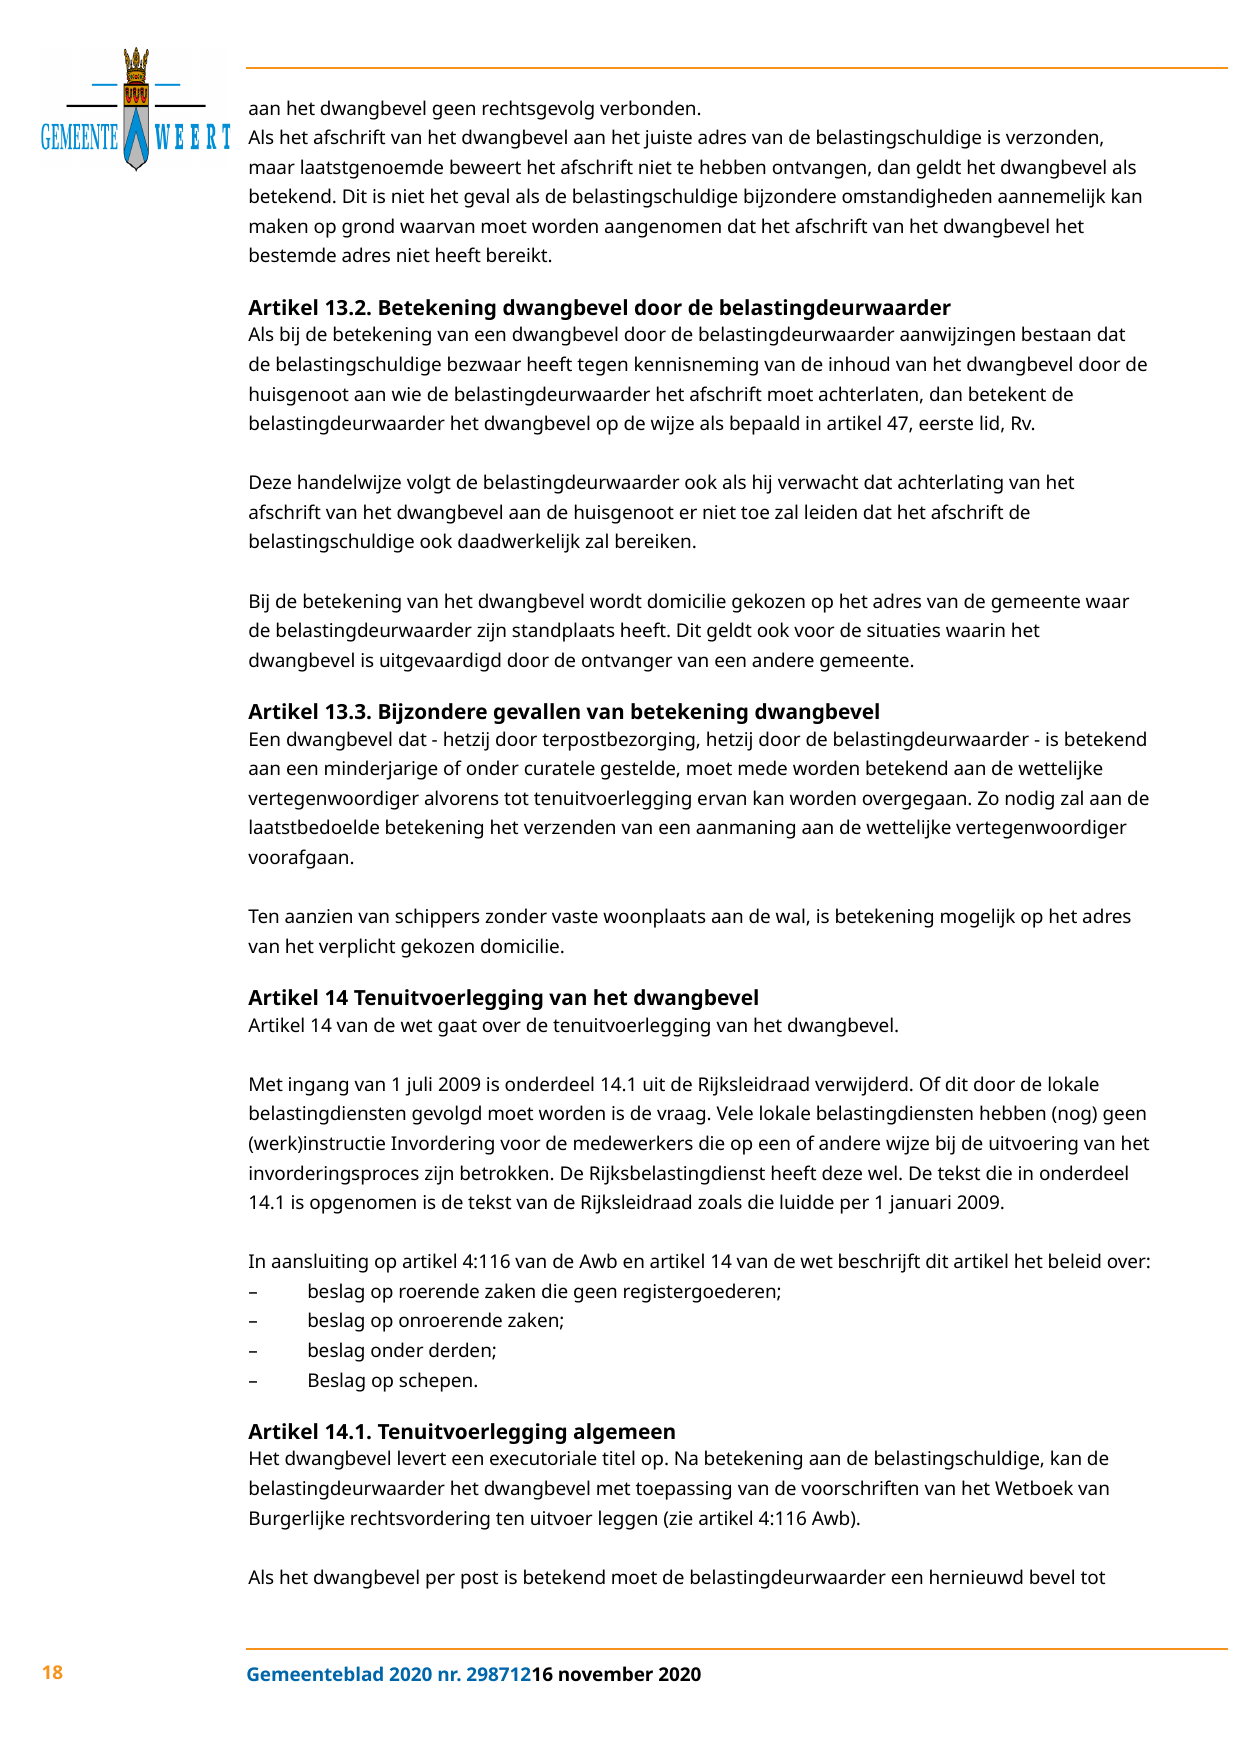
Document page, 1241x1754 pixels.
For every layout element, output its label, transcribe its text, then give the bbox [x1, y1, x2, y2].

text Ten aanzien van schippers zonder vaste woonplaats aan de wal, is betekening mogelijk op het adres van het verplicht gekozen domicilie. [248, 903, 1152, 959]
text Artikel 14 van de wet gaat over de tenuitvoerlegging van het dwangbevel. [248, 1012, 1152, 1037]
text Met ingang van 1 juli 2009 is onderdeel 14.1 uit de Rijksleidraad verwijderd. Of dit door de lokale belastingdiensten gevolgd moet worden is de vraag. Vele lokale belastingdiensten hebben (nog) geen (werk)instructie Invordering voor de medewerkers die op een of andere wijze bij de uitvoering van het invorderingsproces zijn betrokken. De Rijksbelastingdienst heeft deze wel. De tekst die in onderdeel 14.1 is opgenomen is de tekst van de Rijksleidraad zoals die luidde per 1 januari 2009. [248, 1071, 1152, 1215]
text Deze handelwijze volgt de belastingdeurwaarder ook als hij verwacht dat achterlating van het afschrift van het dwangbevel aan de huisgenoot er niet toe zal leiden dat het afschrift de belastingschuldige ook daadwerkelijk zal bereiken. [248, 469, 1152, 554]
text Artikel 14 Tenuitvoerlegging van het dwangbevel [248, 983, 1152, 1012]
text Artikel 13.3. Bijzondere gevallen van betekening dwangbevel [248, 697, 1152, 726]
list beslag onder derden; [248, 1337, 1152, 1363]
text aan het dwangbevel geen rechtsgevolg verbonden. [248, 95, 1152, 121]
text Als het afschrift van het dwangbevel aan het juiste adres van de belastingschuldige is verzonden, maar laatstgenoemde beweert het afschrift niet te hebben ontvangen, dan geldt het dwangbevel als betekend. Dit is niet het geval als de belastingschuldige bijzondere omstandigheden aannemelijk kan maken op grond waarvan moet worden aangenomen dat het afschrift van het dwangbevel het bestemde adres niet heeft bereikt. [248, 124, 1152, 268]
text Artikel 13.2. Betekening dwangbevel door de belastingdeurwaarder [248, 293, 1152, 322]
list beslag op roerende zaken die geen registergoederen; [248, 1278, 1152, 1304]
text Als bij de betekening van een dwangbevel door de belastingdeurwaarder aanwijzingen bestaan dat de belastingschuldige bezwaar heeft tegen kennisneming van de inhoud van het dwangbevel door de huisgenoot aan wie de belastingdeurwaarder het afschrift moet achterlaten, dan betekent de belastingdeurwaarder het dwangbevel op de wijze als bepaald in artikel 47, eerste lid, Rv. [248, 322, 1152, 436]
list beslag op onroerende zaken; [248, 1308, 1152, 1333]
picture [41, 47, 231, 172]
text Het dwangbevel levert een executoriale titel op. Na betekening aan de belastingschuldige, kan de belastingdeurwaarder het dwangbevel met toepassing van de voorschriften van het Wetboek van Burgerlijke rechtsvordering ten uitvoer leggen (zie artikel 4:116 Awb). [248, 1446, 1152, 1531]
text Een dwangbevel dat - hetzij door terpostbezorging, hetzij door de belastingdeurwaarder - is betekend aan een minderjarige of onder curatele gestelde, moet mede worden betekend aan de wettelijke vertegenwoordiger alvorens tot tenuitvoerlegging ervan kan worden overgegaan. Zo nodig zal aan de laatstbedoelde betekening het verzenden van een aanmaning aan de wettelijke vertegenwoordiger voorafgaan. [248, 726, 1152, 870]
text In aansluiting op artikel 4:116 van de Awb en artikel 14 van de wet beschrijft dit artikel het beleid over: [248, 1248, 1152, 1274]
text Bij de betekening van het dwangbevel wordt domicilie gekozen op het adres van de gemeente waar de belastingdeurwaarder zijn standplaats heeft. Dit geldt ook voor de situaties waarin het dwangbevel is uitgevaardigd door de ontvanger van een andere gemeente. [248, 588, 1152, 673]
text Als het dwangbevel per post is betekend moet de belastingdeurwaarder een hernieuwd bevel tot [248, 1564, 1152, 1590]
text Artikel 14.1. Tenuitvoerlegging algemeen [248, 1417, 1152, 1446]
list Beslag op schepen. [248, 1367, 1152, 1392]
